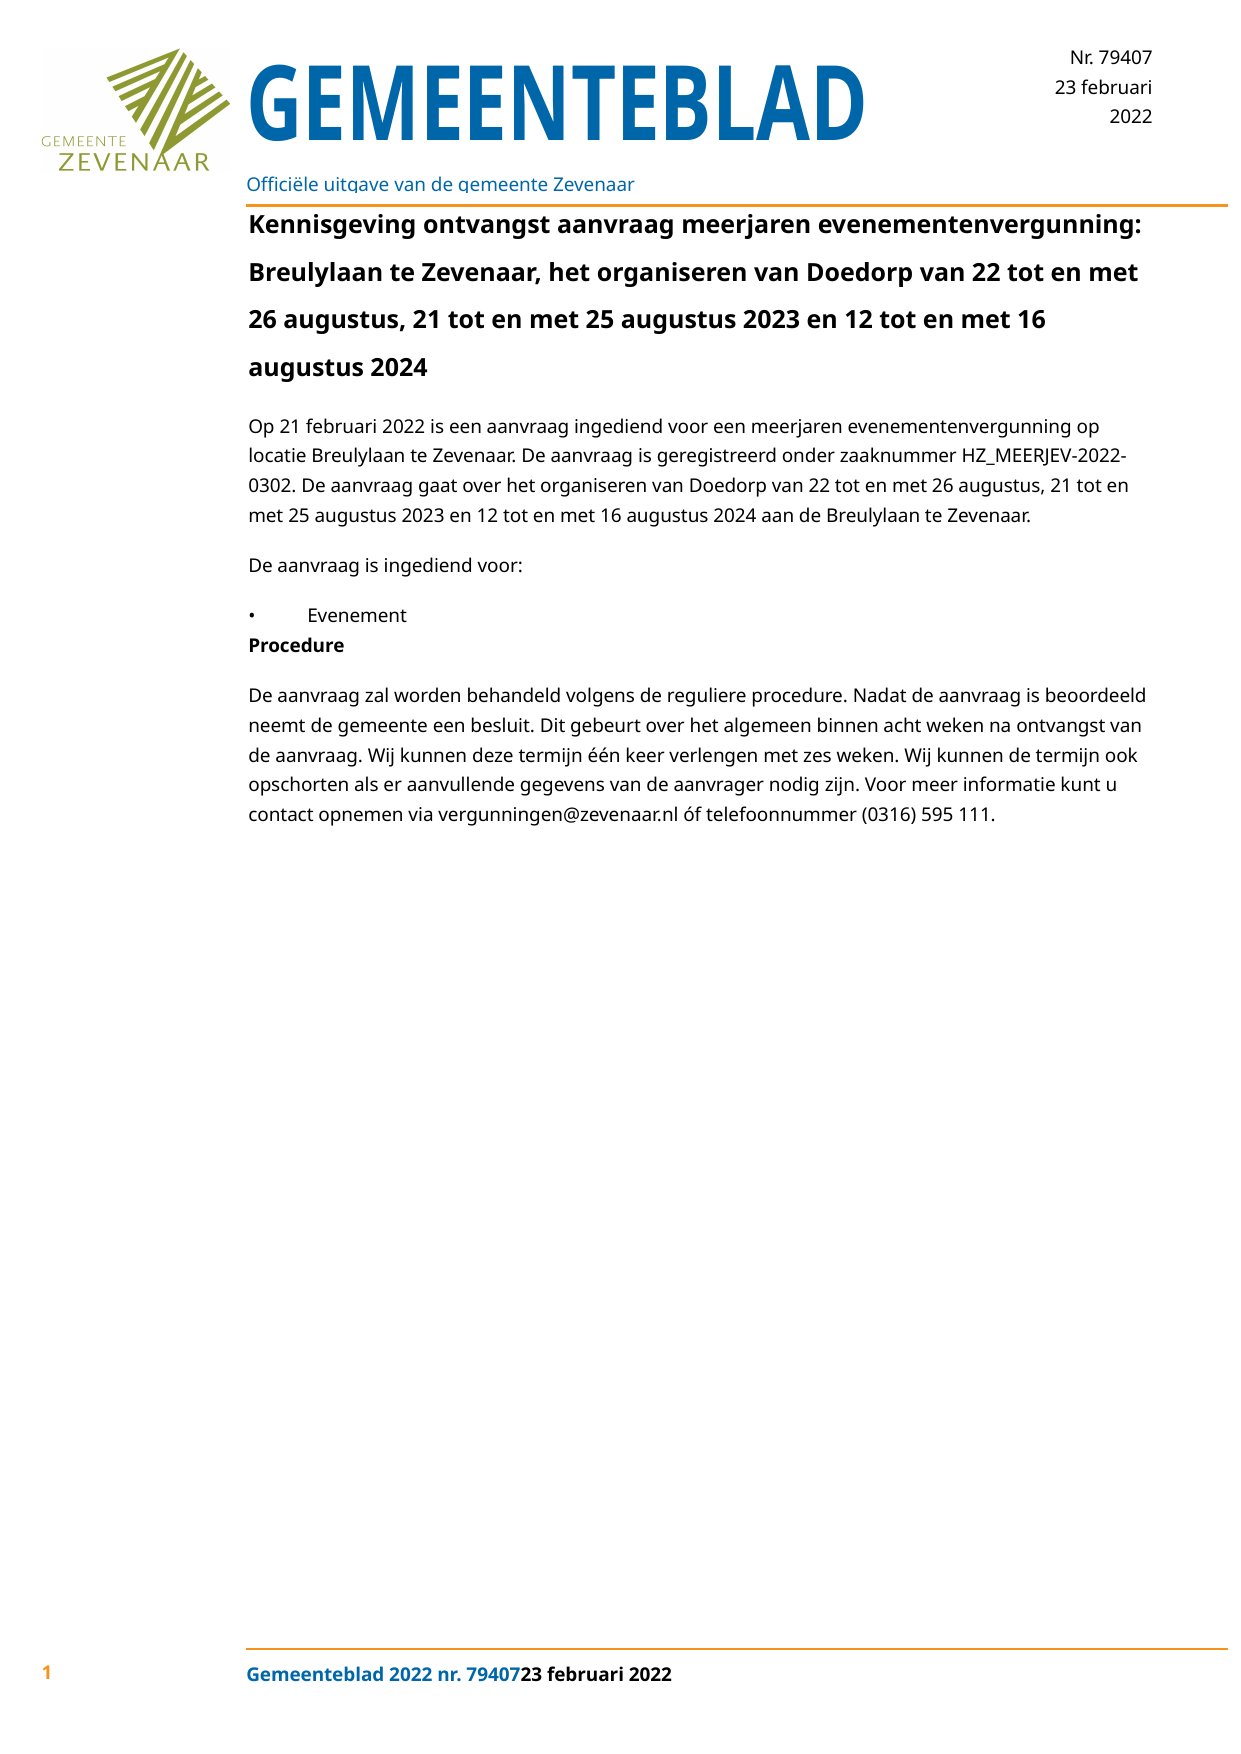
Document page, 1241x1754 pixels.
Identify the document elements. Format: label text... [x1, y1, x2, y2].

text De aanvraag zal worden behandeld volgens de reguliere procedure. Nadat de aanvraag is beoordeeld neemt de gemeente een besluit. Dit gebeurt over het algemeen binnen acht weken na ontvangst van de aanvraag. Wij kunnen deze termijn één keer verlengen met zes weken. Wij kunnen de termijn ook opschorten als er aanvullende gegevens van de aanvrager nodig zijn. Voor meer informatie kunt u contact opnemen via vergunningen@zevenaar.nl óf telefoonnummer (0316) 595 111. [248, 683, 1152, 827]
picture [41, 47, 231, 172]
text Procedure [248, 632, 1152, 658]
text Op 21 februari 2022 is een aanvraag ingediend voor een meerjaren evenementenvergunning op locatie Breulylaan te Zevenaar. De aanvraag is geregistreerd onder zaaknummer HZ_MEERJEV-2022-0302. De aanvraag gaat over het organiseren van Doedorp van 22 tot en met 26 augustus, 21 tot en met 25 augustus 2023 en 12 tot en met 16 augustus 2024 aan de Breulylaan te Zevenaar. [248, 413, 1152, 528]
text De aanvraag is ingediend voor: [248, 552, 1152, 578]
text Kennisgeving ontvangst aanvraag meerjaren evenementenvergunning: Breulylaan te Zevenaar, het organiseren van Doedorp van 22 tot en met 26 augustus, 21 tot en met 25 augustus 2023 en 12 tot en met 16 augustus 2024 [248, 207, 1152, 384]
list Evenement [248, 603, 1152, 628]
